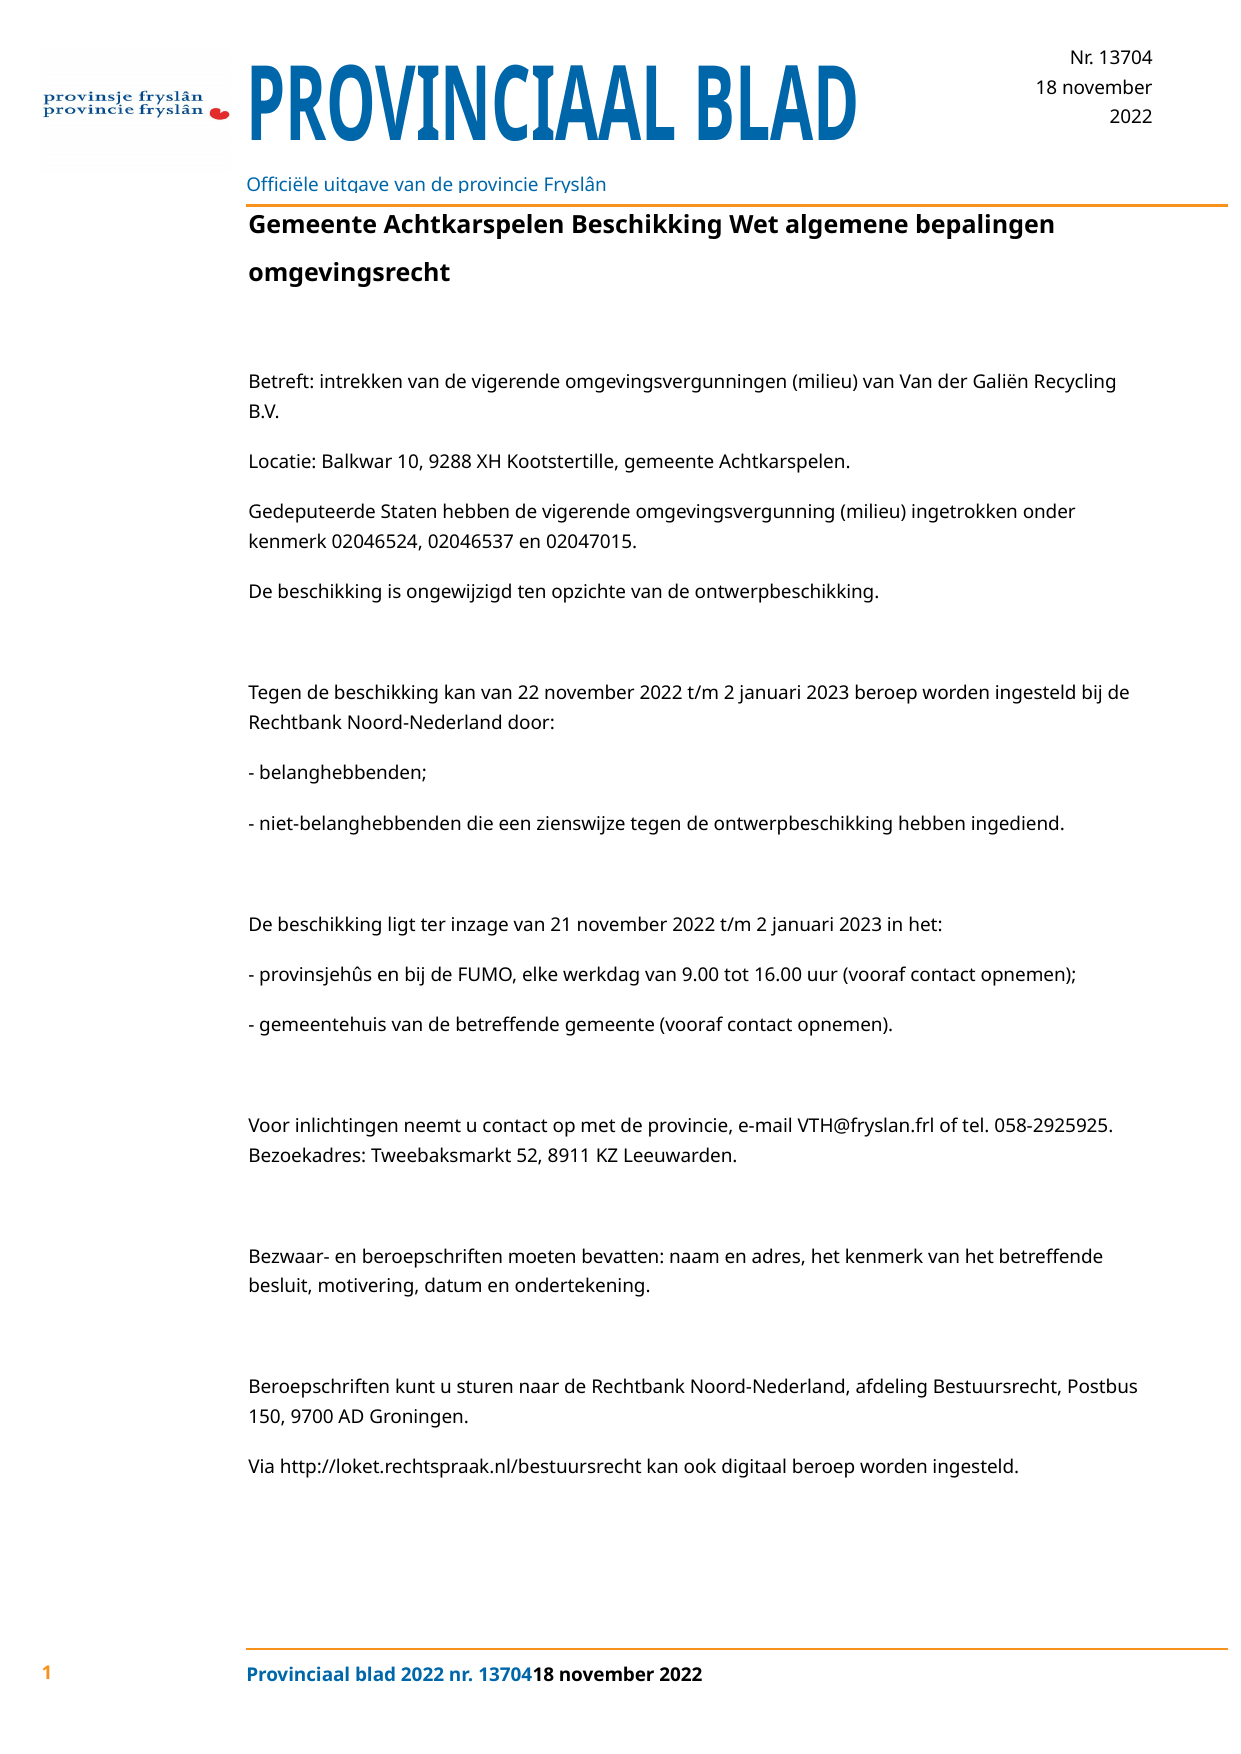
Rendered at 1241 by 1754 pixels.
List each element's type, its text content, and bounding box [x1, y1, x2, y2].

text De beschikking is ongewijzigd ten opzichte van de ontwerpbeschikking. [248, 579, 1152, 604]
text - gemeentehuis van de betreffende gemeente (vooraf contact opnemen). [248, 1012, 1152, 1037]
text Voor inlichtingen neemt u contact op met de provincie, e-mail VTH@fryslan.frl of tel. 058-2925925. Bezoekadres: Tweebaksmarkt 52, 8911 KZ Leeuwarden. [248, 1112, 1152, 1168]
text Gemeente Achtkarspelen Beschikking Wet algemene bepalingen omgevingsrecht [248, 207, 1152, 288]
text Beroepschriften kunt u sturen naar de Rechtbank Noord-Nederland, afdeling Bestuursrecht, Postbus 150, 9700 AD Groningen. [248, 1373, 1152, 1429]
text Betreft: intrekken van de vigerende omgevingsvergunningen (milieu) van Van der Galiën Recycling B.V. [248, 368, 1152, 424]
text - belanghebbenden; [248, 759, 1152, 785]
text Bezwaar- en beroepschriften moeten bevatten: naam en adres, het kenmerk van het betreffende besluit, motivering, datum en ondertekening. [248, 1243, 1152, 1298]
text - provinsjehûs en bij de FUMO, elke werkdag van 9.00 tot 16.00 uur (vooraf contact opnemen); [248, 961, 1152, 987]
text Via http://loket.rechtspraak.nl/bestuursrecht kan ook digitaal beroep worden ingesteld. [248, 1453, 1152, 1479]
text Tegen de beschikking kan van 22 november 2022 t/m 2 januari 2023 beroep worden ingesteld bij de Rechtbank Noord-Nederland door: [248, 679, 1152, 735]
text - niet-belanghebbenden die een zienswijze tegen de ontwerpbeschikking hebben ingediend. [248, 810, 1152, 836]
picture [41, 47, 231, 172]
text De beschikking ligt ter inzage van 21 november 2022 t/m 2 januari 2023 in het: [248, 911, 1152, 937]
text Gedeputeerde Staten hebben de vigerende omgevingsvergunning (milieu) ingetrokken onder kenmerk 02046524, 02046537 en 02047015. [248, 499, 1152, 554]
text Locatie: Balkwar 10, 9288 XH Kootstertille, gemeente Achtkarspelen. [248, 448, 1152, 474]
